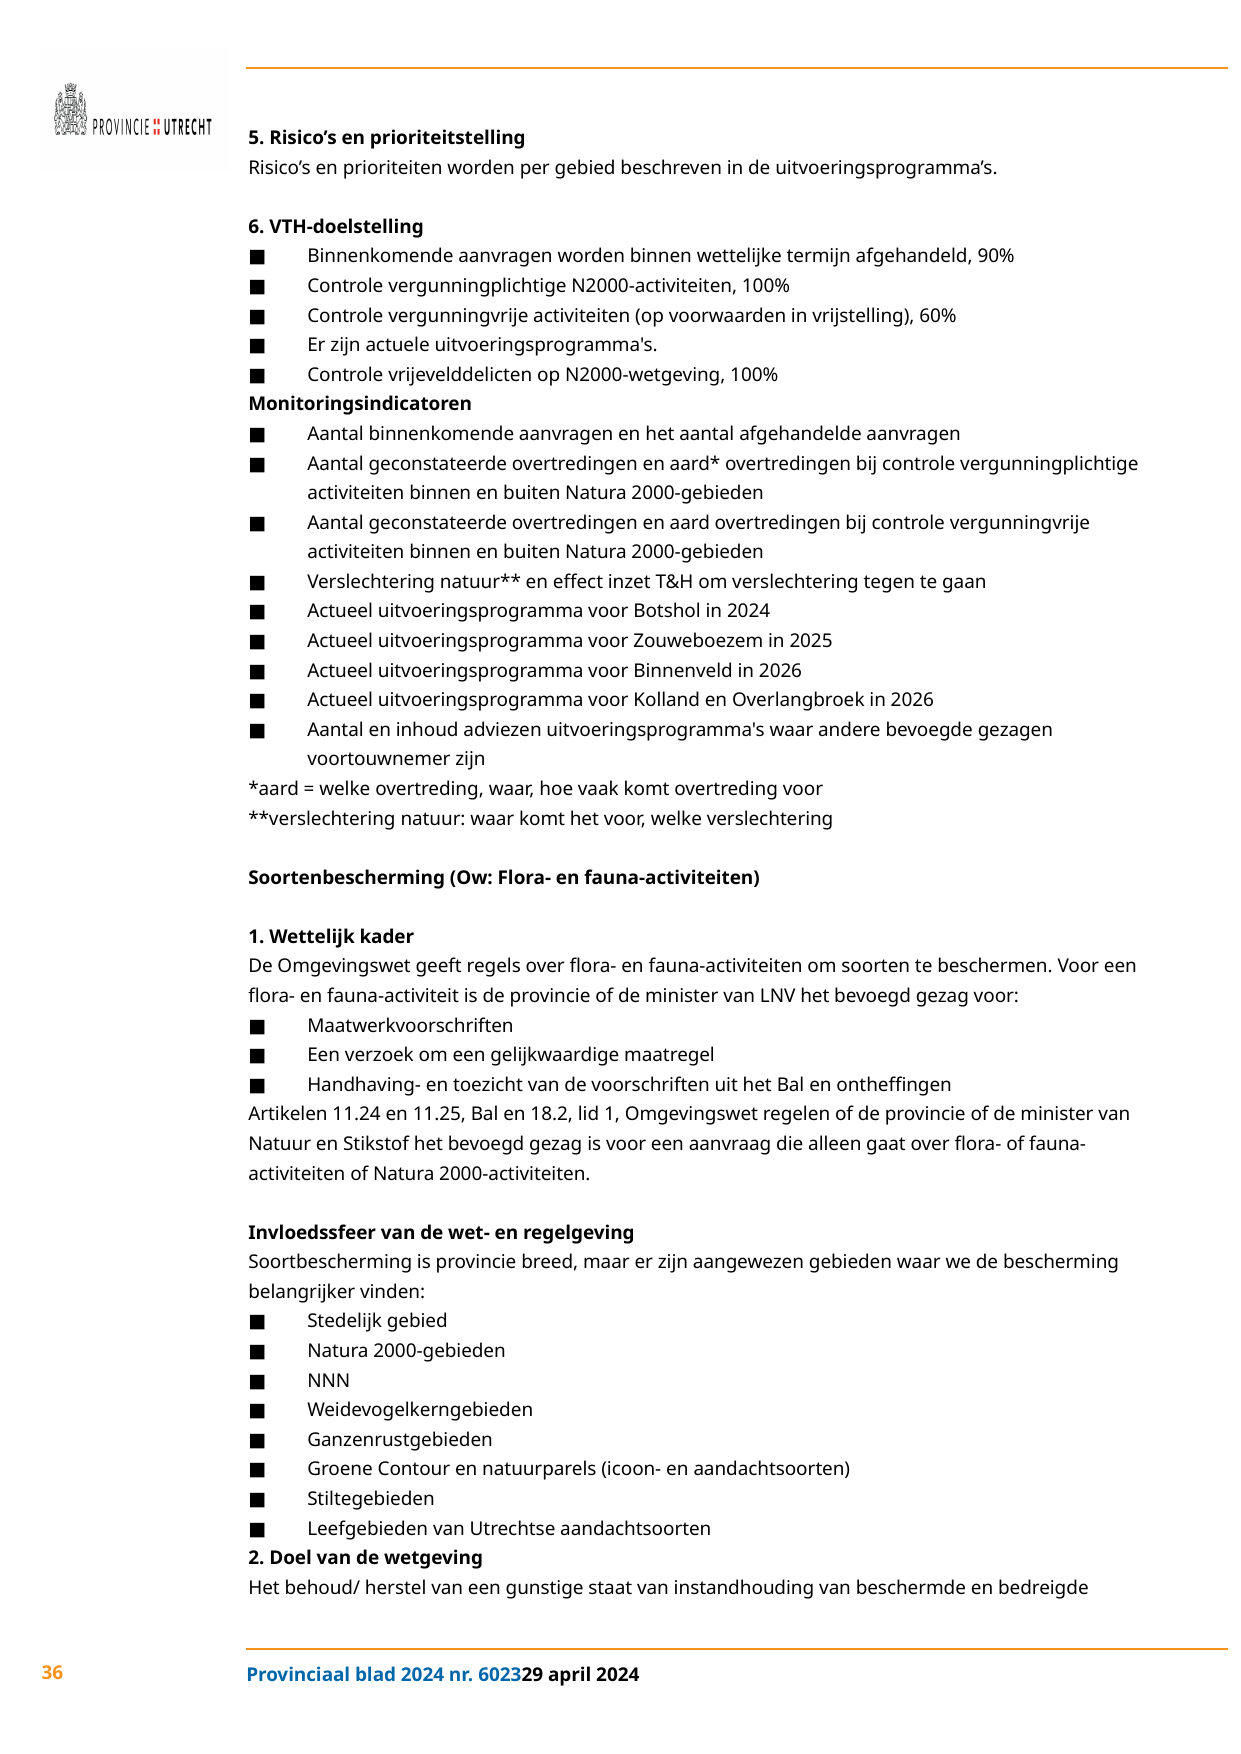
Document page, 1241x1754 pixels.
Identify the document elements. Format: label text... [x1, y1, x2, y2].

list Actueel uitvoeringsprogramma voor Kolland en Overlangbroek in 2026 [248, 686, 1152, 712]
text Monitoringsindicatoren [248, 391, 1152, 416]
list Actueel uitvoeringsprogramma voor Binnenveld in 2026 [248, 657, 1152, 683]
text Soortbescherming is provincie breed, maar er zijn aangewezen gebieden waar we de bescherming belangrijker vinden: [248, 1248, 1152, 1304]
text **verslechtering natuur: waar komt het voor, welke verslechtering [248, 805, 1152, 831]
list Groene Contour en natuurparels (icoon- en aandachtsoorten) [248, 1456, 1152, 1481]
text 1. Wettelijk kader [248, 923, 1152, 949]
list Een verzoek om een gelijkwaardige maatregel [248, 1041, 1152, 1067]
text Invloedssfeer van de wet- en regelgeving [248, 1219, 1152, 1245]
list Aantal en inhoud adviezen uitvoeringsprogramma's waar andere bevoegde gezagen voortouwnemer zijn [248, 716, 1152, 771]
text Het behoud/ herstel van een gunstige staat van instandhouding van beschermde en bedreigde [248, 1574, 1152, 1600]
list Natura 2000-gebieden [248, 1337, 1152, 1363]
text 6. VTH-doelstelling [248, 213, 1152, 239]
list Stedelijk gebied [248, 1308, 1152, 1333]
list Binnenkomende aanvragen worden binnen wettelijke termijn afgehandeld, 90% [248, 243, 1152, 268]
list Verslechtering natuur** en effect inzet T&H om verslechtering tegen te gaan [248, 568, 1152, 594]
list Stiltegebieden [248, 1485, 1152, 1511]
text 2. Doel van de wetgeving [248, 1544, 1152, 1570]
list Leefgebieden van Utrechtse aandachtsoorten [248, 1515, 1152, 1541]
text Risico’s en prioriteiten worden per gebied beschreven in de uitvoeringsprogramma’s. [248, 154, 1152, 180]
list Er zijn actuele uitvoeringsprogramma's. [248, 331, 1152, 357]
list Controle vergunningvrije activiteiten (op voorwaarden in vrijstelling), 60% [248, 302, 1152, 328]
text Artikelen 11.24 en 11.25, Bal en 18.2, lid 1, Omgevingswet regelen of de provincie of de minister van Natuur en Stikstof het bevoegd gezag is voor een aanvraag die alleen gaat over flora- of fauna-activiteiten of Natura 2000-activiteiten. [248, 1101, 1152, 1186]
list Aantal binnenkomende aanvragen en het aantal afgehandelde aanvragen [248, 420, 1152, 446]
picture [41, 47, 231, 172]
list NNN [248, 1367, 1152, 1393]
text *aard = welke overtreding, waar, hoe vaak komt overtreding voor [248, 775, 1152, 801]
text 5. Risico’s en prioriteitstelling [248, 124, 1152, 150]
list Controle vrijevelddelicten op N2000-wetgeving, 100% [248, 361, 1152, 387]
text Soortenbescherming (Ow: Flora- en fauna-activiteiten) [248, 864, 1152, 890]
list Controle vergunningplichtige N2000-activiteiten, 100% [248, 272, 1152, 298]
list Actueel uitvoeringsprogramma voor Botshol in 2024 [248, 598, 1152, 623]
list Weidevogelkerngebieden [248, 1396, 1152, 1422]
text De Omgevingswet geeft regels over flora- en fauna-activiteiten om soorten te beschermen. Voor een flora- en fauna-activiteit is de provincie of de minister van LNV het bevoegd gezag voor: [248, 953, 1152, 1008]
list Handhaving- en toezicht van de voorschriften uit het Bal en ontheffingen [248, 1071, 1152, 1097]
list Ganzenrustgebieden [248, 1426, 1152, 1452]
list Actueel uitvoeringsprogramma voor Zouweboezem in 2025 [248, 627, 1152, 653]
list Aantal geconstateerde overtredingen en aard overtredingen bij controle vergunningvrije activiteiten binnen en buiten Natura 2000-gebieden [248, 509, 1152, 564]
list Aantal geconstateerde overtredingen en aard* overtredingen bij controle vergunningplichtige activiteiten binnen en buiten Natura 2000-gebieden [248, 450, 1152, 505]
list Maatwerkvoorschriften [248, 1012, 1152, 1038]
